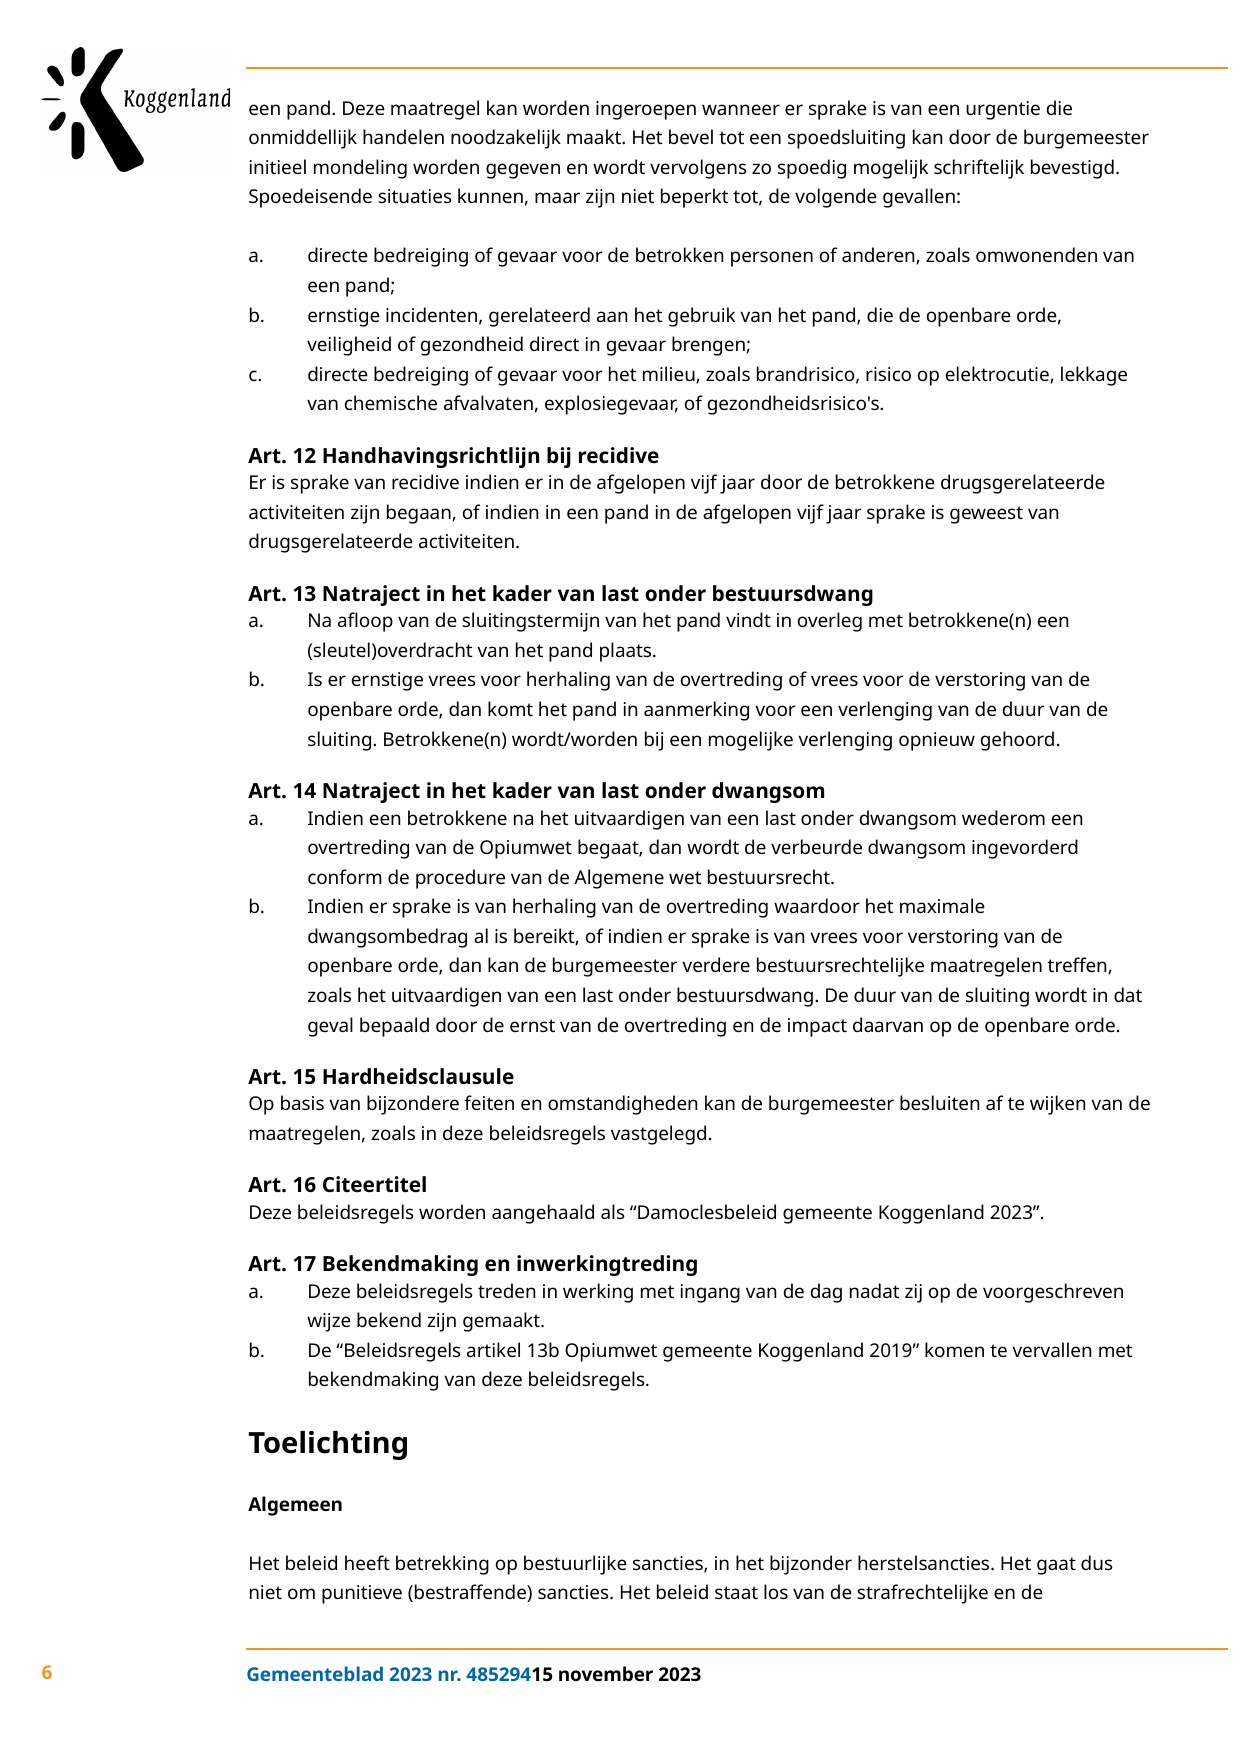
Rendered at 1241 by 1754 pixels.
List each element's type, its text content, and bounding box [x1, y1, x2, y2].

list ernstige incidenten, gerelateerd aan het gebruik van het pand, die de openbare orde, veiligheid of gezondheid direct in gevaar brengen; [248, 302, 1152, 357]
text Deze beleidsregels worden aangehaald als “Damoclesbeleid gemeente Koggenland 2023”. [248, 1199, 1152, 1225]
list Deze beleidsregels treden in werking met ingang van de dag nadat zij op de voorgeschreven wijze bekend zijn gemaakt. [248, 1278, 1152, 1333]
text Art. 15 Hardheidsclausule [248, 1062, 1152, 1091]
list Is er ernstige vrees voor herhaling van de overtreding of vrees voor de verstoring van de openbare orde, dan komt het pand in aanmerking voor een verlenging van de duur van de sluiting. Betrokkene(n) wordt/worden bij een mogelijke verlenging opnieuw gehoord. [248, 667, 1152, 752]
text Toelichting [248, 1422, 1152, 1462]
text Art. 14 Natraject in het kader van last onder dwangsom [248, 776, 1152, 805]
list De “Beleidsregels artikel 13b Opiumwet gemeente Koggenland 2019” komen te vervallen met bekendmaking van deze beleidsregels. [248, 1337, 1152, 1392]
text Algemeen [248, 1491, 1152, 1517]
text Art. 13 Natraject in het kader van last onder bestuursdwang [248, 579, 1152, 607]
list Indien een betrokkene na het uitvaardigen van een last onder dwangsom wederom een overtreding van de Opiumwet begaat, dan wordt de verbeurde dwangsom ingevorderd conform de procedure van de Algemene wet bestuursrecht. [248, 805, 1152, 889]
text Art. 16 Citeertitel [248, 1171, 1152, 1199]
list directe bedreiging of gevaar voor de betrokken personen of anderen, zoals omwonenden van een pand; [248, 243, 1152, 298]
text een pand. Deze maatregel kan worden ingeroepen wanneer er sprake is van een urgentie die onmiddellijk handelen noodzakelijk maakt. Het bevel tot een spoedsluiting kan door de burgemeester initieel mondeling worden gegeven en wordt vervolgens zo spoedig mogelijk schriftelijk bevestigd. Spoedeisende situaties kunnen, maar zijn niet beperkt tot, de volgende gevallen: [248, 95, 1152, 209]
text Art. 17 Bekendmaking en inwerkingtreding [248, 1249, 1152, 1278]
text Op basis van bijzondere feiten en omstandigheden kan de burgemeester besluiten af te wijken van de maatregelen, zoals in deze beleidsregels vastgelegd. [248, 1091, 1152, 1146]
text Het beleid heeft betrekking op bestuurlijke sancties, in het bijzonder herstelsancties. Het gaat dus niet om punitieve (bestraffende) sancties. Het beleid staat los van de strafrechtelijke en de [248, 1550, 1152, 1605]
text Er is sprake van recidive indien er in de afgelopen vijf jaar door de betrokkene drugsgerelateerde activiteiten zijn begaan, of indien in een pand in de afgelopen vijf jaar sprake is geweest van drugsgerelateerde activiteiten. [248, 469, 1152, 554]
list Na afloop van de sluitingstermijn van het pand vindt in overleg met betrokkene(n) een (sleutel)overdracht van het pand plaats. [248, 607, 1152, 663]
list directe bedreiging of gevaar voor het milieu, zoals brandrisico, risico op elektrocutie, lekkage van chemische afvalvaten, explosiegevaar, of gezondheidsrisico's. [248, 361, 1152, 416]
list Indien er sprake is van herhaling van de overtreding waardoor het maximale dwangsombedrag al is bereikt, of indien er sprake is van vrees voor verstoring van de openbare orde, dan kan de burgemeester verdere bestuursrechtelijke maatregelen treffen, zoals het uitvaardigen van een last onder bestuursdwang. De duur van de sluiting wordt in dat geval bepaald door de ernst van de overtreding en de impact daarvan op de openbare orde. [248, 893, 1152, 1037]
text Art. 12 Handhavingsrichtlijn bij recidive [248, 441, 1152, 469]
picture [41, 47, 231, 172]
